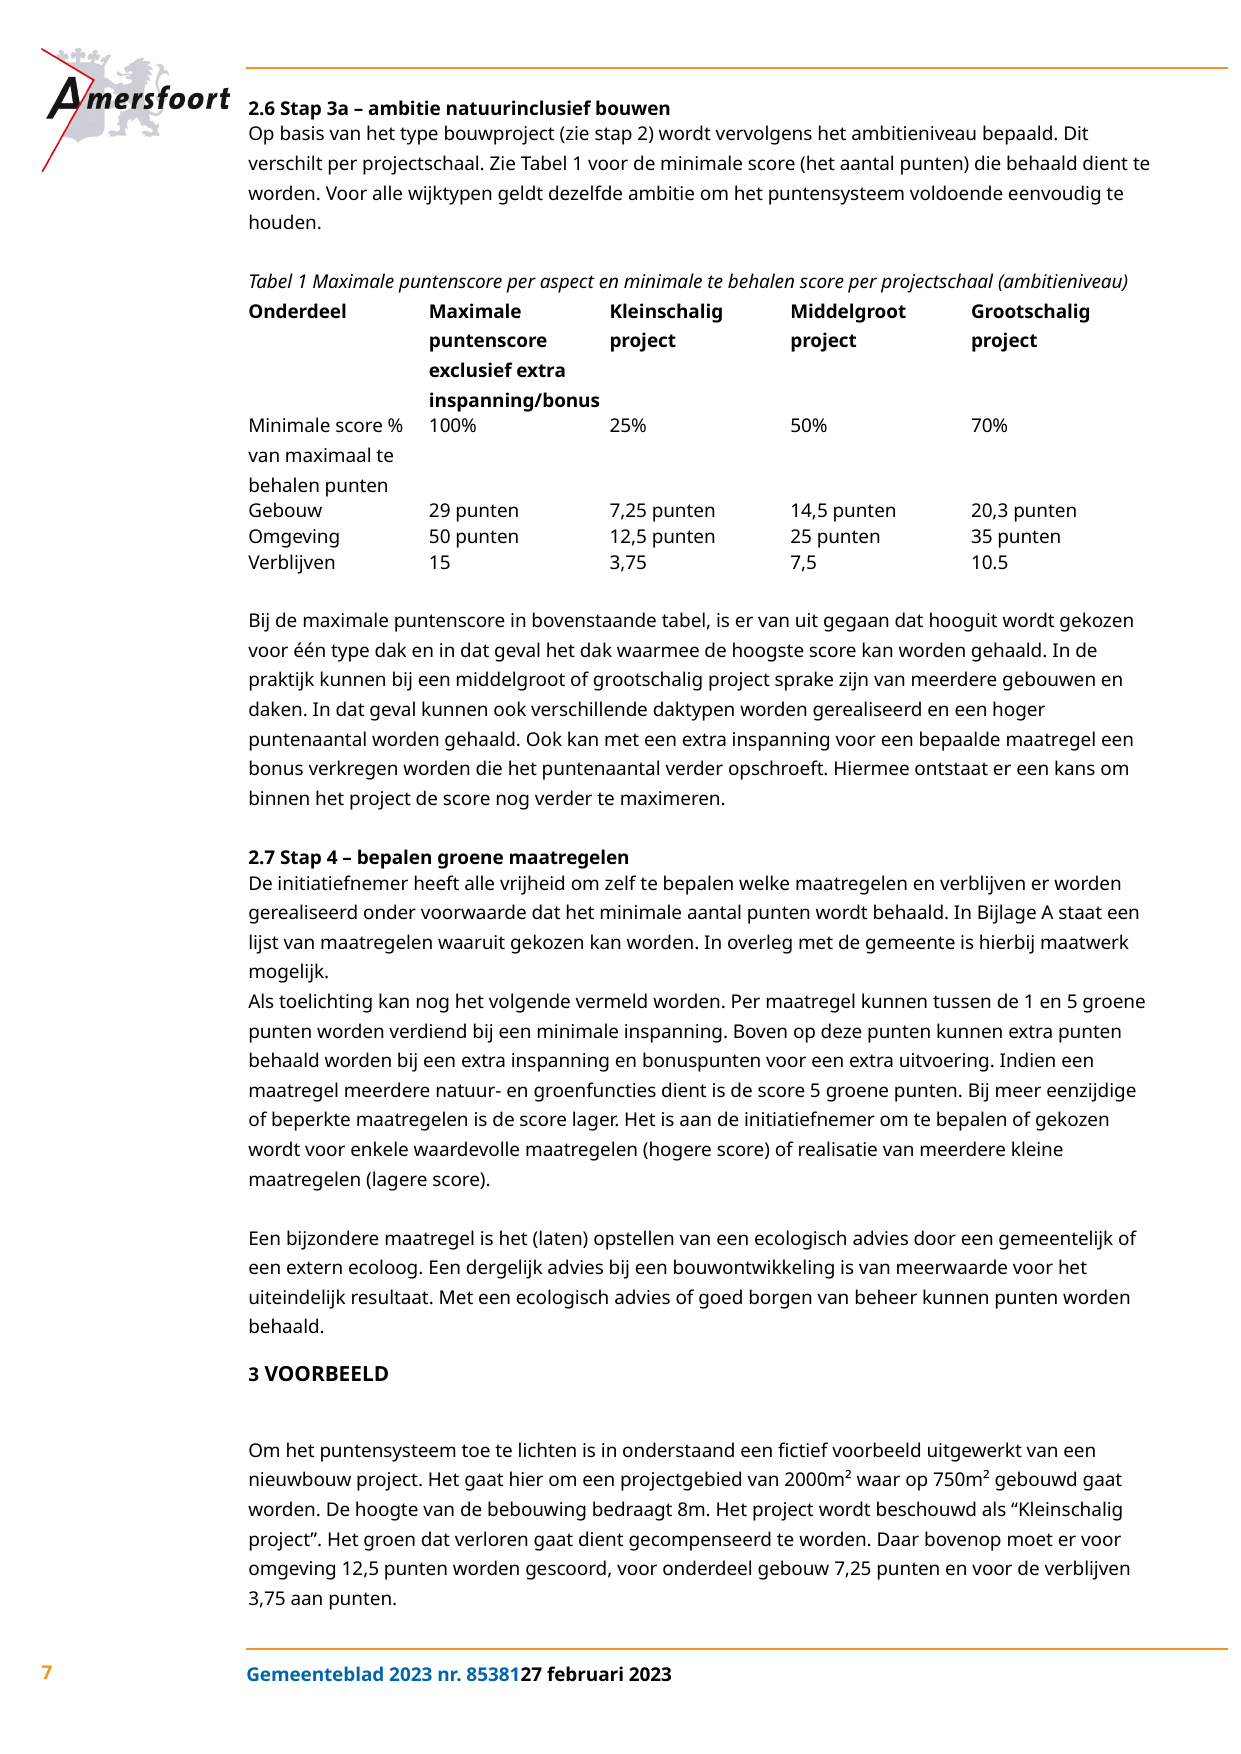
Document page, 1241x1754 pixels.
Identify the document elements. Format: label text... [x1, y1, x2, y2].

table_header Kleinschalig project [609, 298, 790, 413]
table_cell 20,3 punten [971, 498, 1152, 523]
table_cell 15 [429, 549, 609, 575]
text De initiatiefnemer heeft alle vrijheid om zelf te bepalen welke maatregelen en verblijven er worden gerealiseerd onder voorwaarde dat het minimale aantal punten wordt behaald. In Bijlage A staat een lijst van maatregelen waaruit gekozen kan worden. In overleg met de gemeente is hierbij maatwerk mogelijk. [248, 870, 1152, 984]
table_cell 100% [429, 413, 609, 497]
table_cell 10.5 [971, 549, 1152, 575]
table_cell 25% [609, 413, 790, 497]
table_cell Gebouw [248, 498, 429, 523]
text 2.6 Stap 3a – ambitie natuurinclusief bouwen [248, 95, 1152, 121]
text Tabel 1 Maximale puntenscore per aspect en minimale te behalen score per projectschaal (ambitieniveau) [248, 268, 1152, 294]
table_cell 7,5 [790, 549, 971, 575]
text 3 VOORBEELD [248, 1359, 1152, 1388]
text Als toelichting kan nog het volgende vermeld worden. Per maatregel kunnen tussen de 1 en 5 groene punten worden verdiend bij een minimale inspanning. Boven op deze punten kunnen extra punten behaald worden bij een extra inspanning en bonuspunten voor een extra uitvoering. Indien een maatregel meerdere natuur- en groenfuncties dient is de score 5 groene punten. Bij meer eenzijdige of beperkte maatregelen is de score lager. Het is aan de initiatiefnemer om te bepalen of gekozen wordt voor enkele waardevolle maatregelen (hogere score) of realisatie van meerdere kleine maatregelen (lagere score). [248, 988, 1152, 1191]
table_cell 50 punten [429, 523, 609, 549]
table_cell 70% [971, 413, 1152, 497]
table_header Onderdeel [248, 298, 429, 413]
table_cell 7,25 punten [609, 498, 790, 523]
table_cell 3,75 [609, 549, 790, 575]
table_cell 35 punten [971, 523, 1152, 549]
table_cell 50% [790, 413, 971, 497]
table_header Maximale puntenscore exclusief extra inspanning/bonus [429, 298, 609, 413]
table_cell Omgeving [248, 523, 429, 549]
table_cell 12,5 punten [609, 523, 790, 549]
table_cell 29 punten [429, 498, 609, 523]
text Een bijzondere maatregel is het (laten) opstellen van een ecologisch advies door een gemeentelijk of een extern ecoloog. Een dergelijk advies bij een bouwontwikkeling is van meerwaarde voor het uiteindelijk resultaat. Met een ecologisch advies of goed borgen van beheer kunnen punten worden behaald. [248, 1225, 1152, 1339]
table_header Middelgroot project [790, 298, 971, 413]
table_cell Minimale score % van maximaal te behalen punten [248, 413, 429, 497]
table_header Grootschalig project [971, 298, 1152, 413]
picture [41, 47, 231, 172]
table_cell 25 punten [790, 523, 971, 549]
text 2.7 Stap 4 – bepalen groene maatregelen [248, 844, 1152, 870]
text Op basis van het type bouwproject (zie stap 2) wordt vervolgens het ambitieniveau bepaald. Dit verschilt per projectschaal. Zie Tabel 1 voor de minimale score (het aantal punten) die behaald dient te worden. Voor alle wijktypen geldt dezelfde ambitie om het puntensysteem voldoende eenvoudig te houden. [248, 121, 1152, 235]
table_cell 14,5 punten [790, 498, 971, 523]
text Om het puntensysteem toe te lichten is in onderstaand een fictief voorbeeld uitgewerkt van een nieuwbouw project. Het gaat hier om een projectgebied van 2000m² waar op 750m² gebouwd gaat worden. De hoogte van de bebouwing bedraagt 8m. Het project wordt beschouwd als “Kleinschalig project”. Het groen dat verloren gaat dient gecompenseerd te worden. Daar bovenop moet er voor omgeving 12,5 punten worden gescoord, voor onderdeel gebouw 7,25 punten en voor de verblijven 3,75 aan punten. [248, 1437, 1152, 1611]
text Bij de maximale puntenscore in bovenstaande tabel, is er van uit gegaan dat hooguit wordt gekozen voor één type dak en in dat geval het dak waarmee de hoogste score kan worden gehaald. In de praktijk kunnen bij een middelgroot of grootschalig project sprake zijn van meerdere gebouwen en daken. In dat geval kunnen ook verschillende daktypen worden gerealiseerd en een hoger puntenaantal worden gehaald. Ook kan met een extra inspanning voor een bepaalde maatregel een bonus verkregen worden die het puntenaantal verder opschroeft. Hiermee ontstaat er een kans om binnen het project de score nog verder te maximeren. [248, 607, 1152, 811]
table_cell Verblijven [248, 549, 429, 575]
